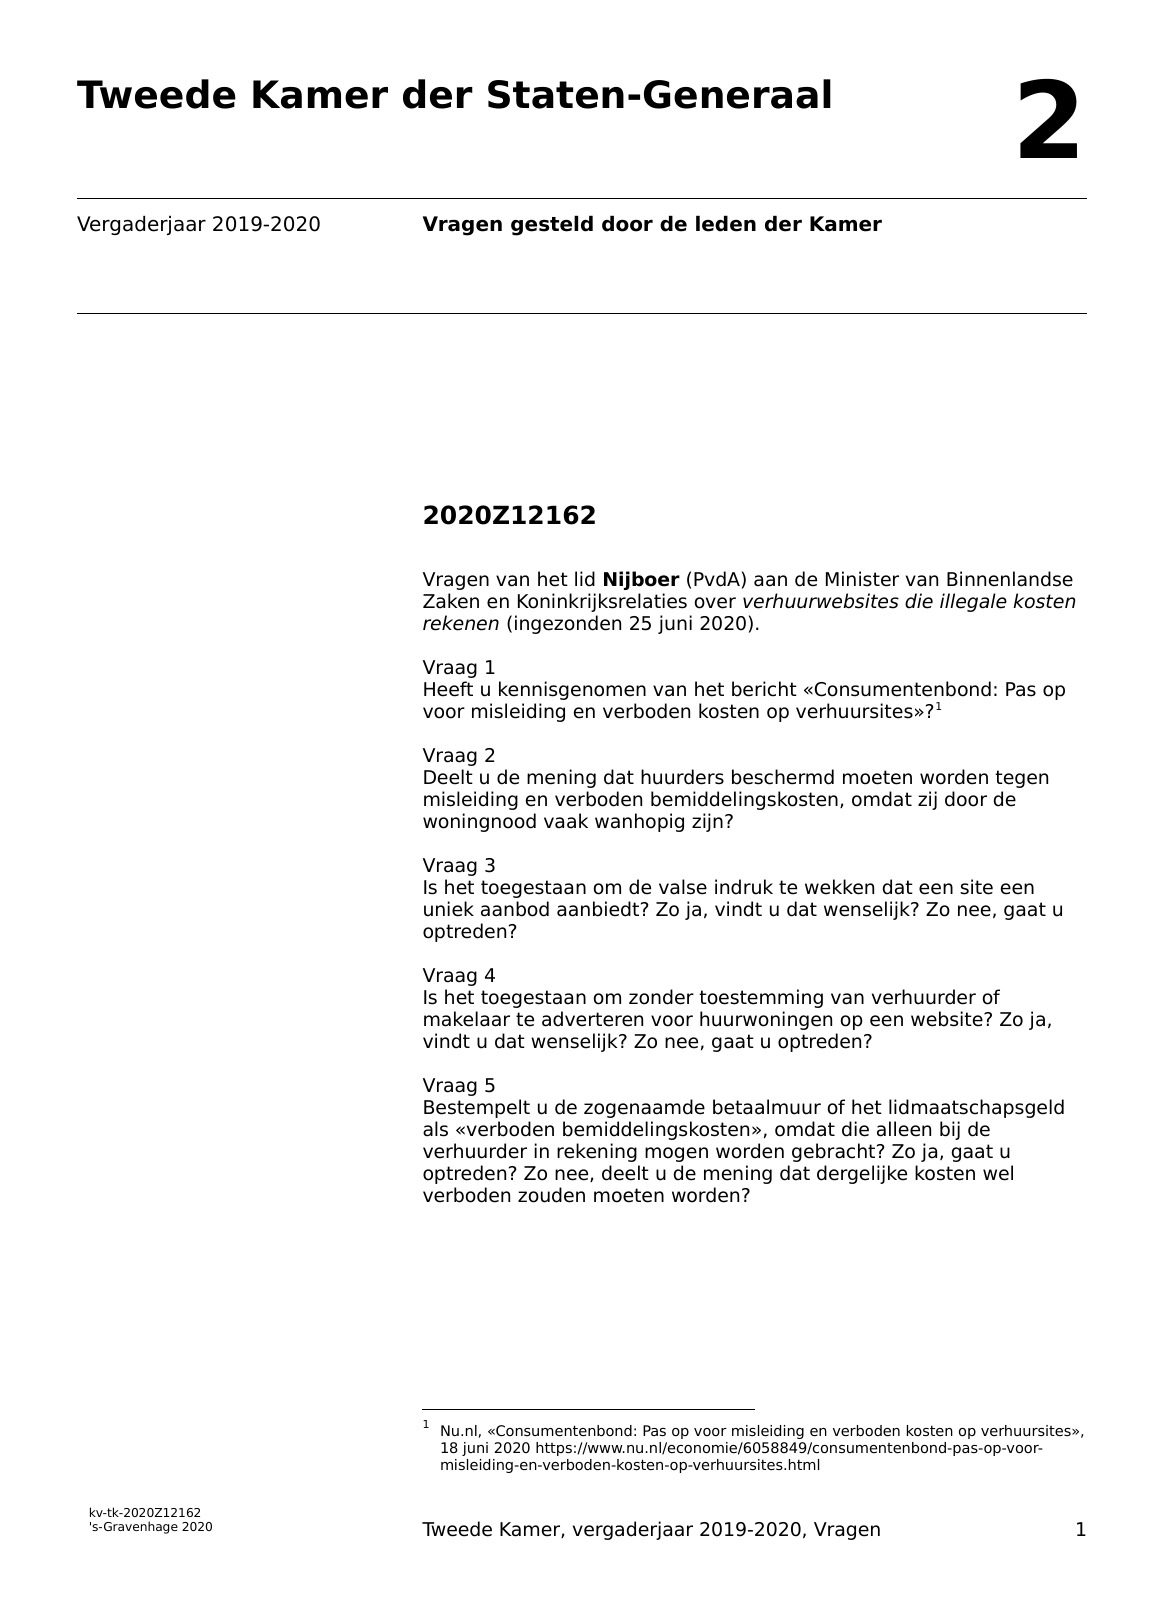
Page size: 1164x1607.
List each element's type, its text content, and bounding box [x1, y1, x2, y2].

text Bestempelt u de zogenaamde betaalmuur of het lidmaatschapsgeld als «verboden bemiddelingskosten», omdat die alleen bij de verhuurder in rekening mogen worden gebracht? Zo ja, gaat u optreden? Zo nee, deelt u de mening dat dergelijke kosten wel verboden zouden moeten worden? [422, 1097, 1087, 1207]
text Vraag 4 [422, 965, 1087, 987]
text Nu.nl, «Consumentenbond: Pas op voor misleiding en verboden kosten op verhuursites», 18 juni 2020 https://www.nu.nl/economie/6058849/consumentenbond-pas-op-voor-misleiding-en-verboden-kosten-op-verhuursites.html [422, 1418, 1087, 1474]
table_cell Vergaderjaar 2019-2020 [77, 199, 422, 313]
text Vraag 5 [422, 1075, 1087, 1097]
text Vragen van het lid Nijboer (PvdA) aan de Minister van Binnenlandse Zaken en Koninkrijksrelaties over verhuurwebsites die illegale kosten rekenen (ingezonden 25 juni 2020). [422, 569, 1087, 635]
text kv-tk-2020Z12162 [88, 1506, 323, 1520]
table_header Tweede Kamer der Staten-Generaal [77, 59, 886, 198]
text Heeft u kennisgenomen van het bericht «Consumentenbond: Pas op voor misleiding en verboden kosten op verhuursites»? [422, 679, 1087, 723]
text Is het toegestaan om de valse indruk te wekken dat een site een uniek aanbod aanbiedt? Zo ja, vindt u dat wenselijk? Zo nee, gaat u optreden? [422, 877, 1087, 943]
text Is het toegestaan om zonder toestemming van verhuurder of makelaar te adverteren voor huurwoningen op een website? Zo ja, vindt u dat wenselijk? Zo nee, gaat u optreden? [422, 987, 1087, 1053]
text Vraag 1 [422, 657, 1087, 679]
text 2020Z12162 [422, 501, 1087, 531]
table_header 2 [886, 59, 1087, 198]
text Vraag 2 [422, 745, 1087, 767]
table_cell Vragen gesteld door de leden der Kamer [422, 199, 1087, 313]
text Vraag 3 [422, 855, 1087, 877]
text 's-Gravenhage 2020 [88, 1520, 323, 1534]
text Deelt u de mening dat huurders beschermd moeten worden tegen misleiding en verboden bemiddelingskosten, omdat zij door de woningnood vaak wanhopig zijn? [422, 767, 1087, 833]
